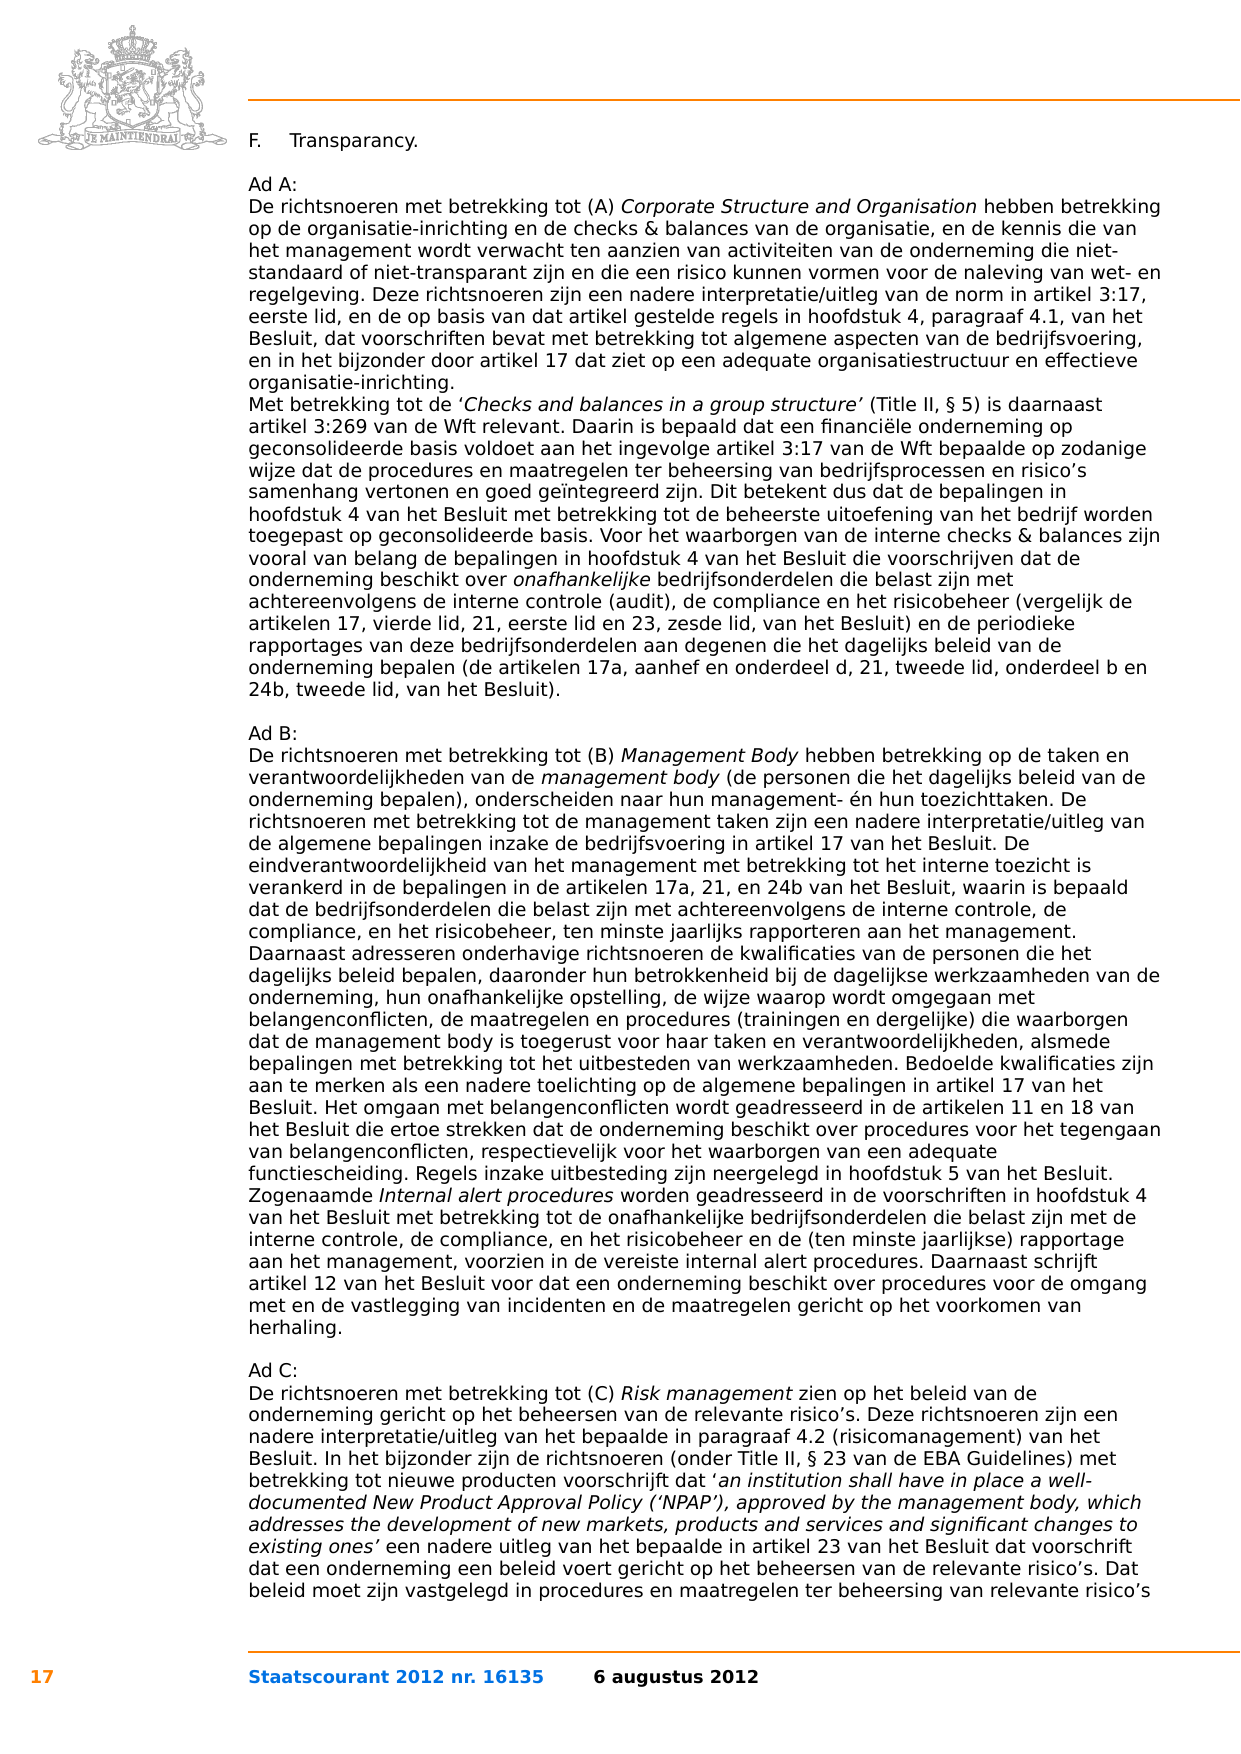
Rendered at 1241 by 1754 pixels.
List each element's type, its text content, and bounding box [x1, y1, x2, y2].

text Ad A: [248, 174, 1163, 196]
text De richtsnoeren met betrekking tot (B) Management Body hebben betrekking op de taken en verantwoordelijkheden van de management body (de personen die het dagelijks beleid van de onderneming bepalen), onderscheiden naar hun management- én hun toezichttaken. De richtsnoeren met betrekking tot de management taken zijn een nadere interpretatie/uitleg van de algemene bepalingen inzake de bedrijfsvoering in artikel 17 van het Besluit. De eindverantwoordelijkheid van het management met betrekking tot het interne toezicht is verankerd in de bepalingen in de artikelen 17a, 21, en 24b van het Besluit, waarin is bepaald dat de bedrijfsonderdelen die belast zijn met achtereenvolgens de interne controle, de compliance, en het risicobeheer, ten minste jaarlijks rapporteren aan het management. [248, 745, 1163, 943]
text Met betrekking tot de ‘Checks and balances in a group structure’ (Title II, § 5) is daarnaast artikel 3:269 van de Wft relevant. Daarin is bepaald dat een financiële onderneming op geconsolideerde basis voldoet aan het ingevolge artikel 3:17 van de Wft bepaalde op zodanige wijze dat de procedures en maatregelen ter beheersing van bedrijfsprocessen en risico’s samenhang vertonen en goed geïntegreerd zijn. Dit betekent dus dat de bepalingen in hoofdstuk 4 van het Besluit met betrekking tot de beheerste uitoefening van het bedrijf worden toegepast op geconsolideerde basis. Voor het waarborgen van de interne checks & balances zijn vooral van belang de bepalingen in hoofdstuk 4 van het Besluit die voorschrijven dat de onderneming beschikt over onafhankelijke bedrijfsonderdelen die belast zijn met achtereenvolgens de interne controle (audit), de compliance en het risicobeheer (vergelijk de artikelen 17, vierde lid, 21, eerste lid en 23, zesde lid, van het Besluit) en de periodieke rapportages van deze bedrijfsonderdelen aan degenen die het dagelijks beleid van de onderneming bepalen (de artikelen 17a, aanhef en onderdeel d, 21, tweede lid, onderdeel b en 24b, tweede lid, van het Besluit). [248, 393, 1163, 701]
text De richtsnoeren met betrekking tot (A) Corporate Structure and Organisation hebben betrekking op de organisatie-inrichting en de checks & balances van de organisatie, en de kennis die van het management wordt verwacht ten aanzien van activiteiten van de onderneming die niet-standaard of niet-transparant zijn en die een risico kunnen vormen voor de naleving van wet- en regelgeving. Deze richtsnoeren zijn een nadere interpretatie/uitleg van de norm in artikel 3:17, eerste lid, en de op basis van dat artikel gestelde regels in hoofdstuk 4, paragraaf 4.1, van het Besluit, dat voorschriften bevat met betrekking tot algemene aspecten van de bedrijfsvoering, en in het bijzonder door artikel 17 dat ziet op een adequate organisatiestructuur en effectieve organisatie-inrichting. [248, 196, 1163, 393]
text Ad C: [248, 1360, 1163, 1382]
picture [38, 25, 227, 150]
text Zogenaamde Internal alert procedures worden geadresseerd in de voorschriften in hoofdstuk 4 van het Besluit met betrekking tot de onafhankelijke bedrijfsonderdelen die belast zijn met de interne controle, de compliance, en het risicobeheer en de (ten minste jaarlijkse) rapportage aan het management, voorzien in de vereiste internal alert procedures. Daarnaast schrijft artikel 12 van het Besluit voor dat een onderneming beschikt over procedures voor de omgang met en de vastlegging van incidenten en de maatregelen gericht op het voorkomen van herhaling. [248, 1185, 1163, 1338]
text Daarnaast adresseren onderhavige richtsnoeren de kwalificaties van de personen die het dagelijks beleid bepalen, daaronder hun betrokkenheid bij de dagelijkse werkzaamheden van de onderneming, hun onafhankelijke opstelling, de wijze waarop wordt omgegaan met belangenconflicten, de maatregelen en procedures (trainingen en dergelijke) die waarborgen dat de management body is toegerust voor haar taken en verantwoordelijkheden, alsmede bepalingen met betrekking tot het uitbesteden van werkzaamheden. Bedoelde kwalificaties zijn aan te merken als een nadere toelichting op de algemene bepalingen in artikel 17 van het Besluit. Het omgaan met belangenconflicten wordt geadresseerd in de artikelen 11 en 18 van het Besluit die ertoe strekken dat de onderneming beschikt over procedures voor het tegengaan van belangenconflicten, respectievelijk voor het waarborgen van een adequate functiescheiding. Regels inzake uitbesteding zijn neergelegd in hoofdstuk 5 van het Besluit. [248, 943, 1163, 1185]
text Ad B: [248, 723, 1163, 745]
text F. Transparancy. [248, 130, 1163, 152]
text De richtsnoeren met betrekking tot (C) Risk management zien op het beleid van de onderneming gericht op het beheersen van de relevante risico’s. Deze richtsnoeren zijn een nadere interpretatie/uitleg van het bepaalde in paragraaf 4.2 (risicomanagement) van het Besluit. In het bijzonder zijn de richtsnoeren (onder Title II, § 23 van de EBA Guidelines) met betrekking tot nieuwe producten voorschrijft dat ‘an institution shall have in place a well-documented New Product Approval Policy (‘NPAP’), approved by the management body, which addresses the development of new markets, products and services and significant changes to existing ones’ een nadere uitleg van het bepaalde in artikel 23 van het Besluit dat voorschrift dat een onderneming een beleid voert gericht op het beheersen van de relevante risico’s. Dat beleid moet zijn vastgelegd in procedures en maatregelen ter beheersing van relevante risico’s [248, 1382, 1163, 1602]
